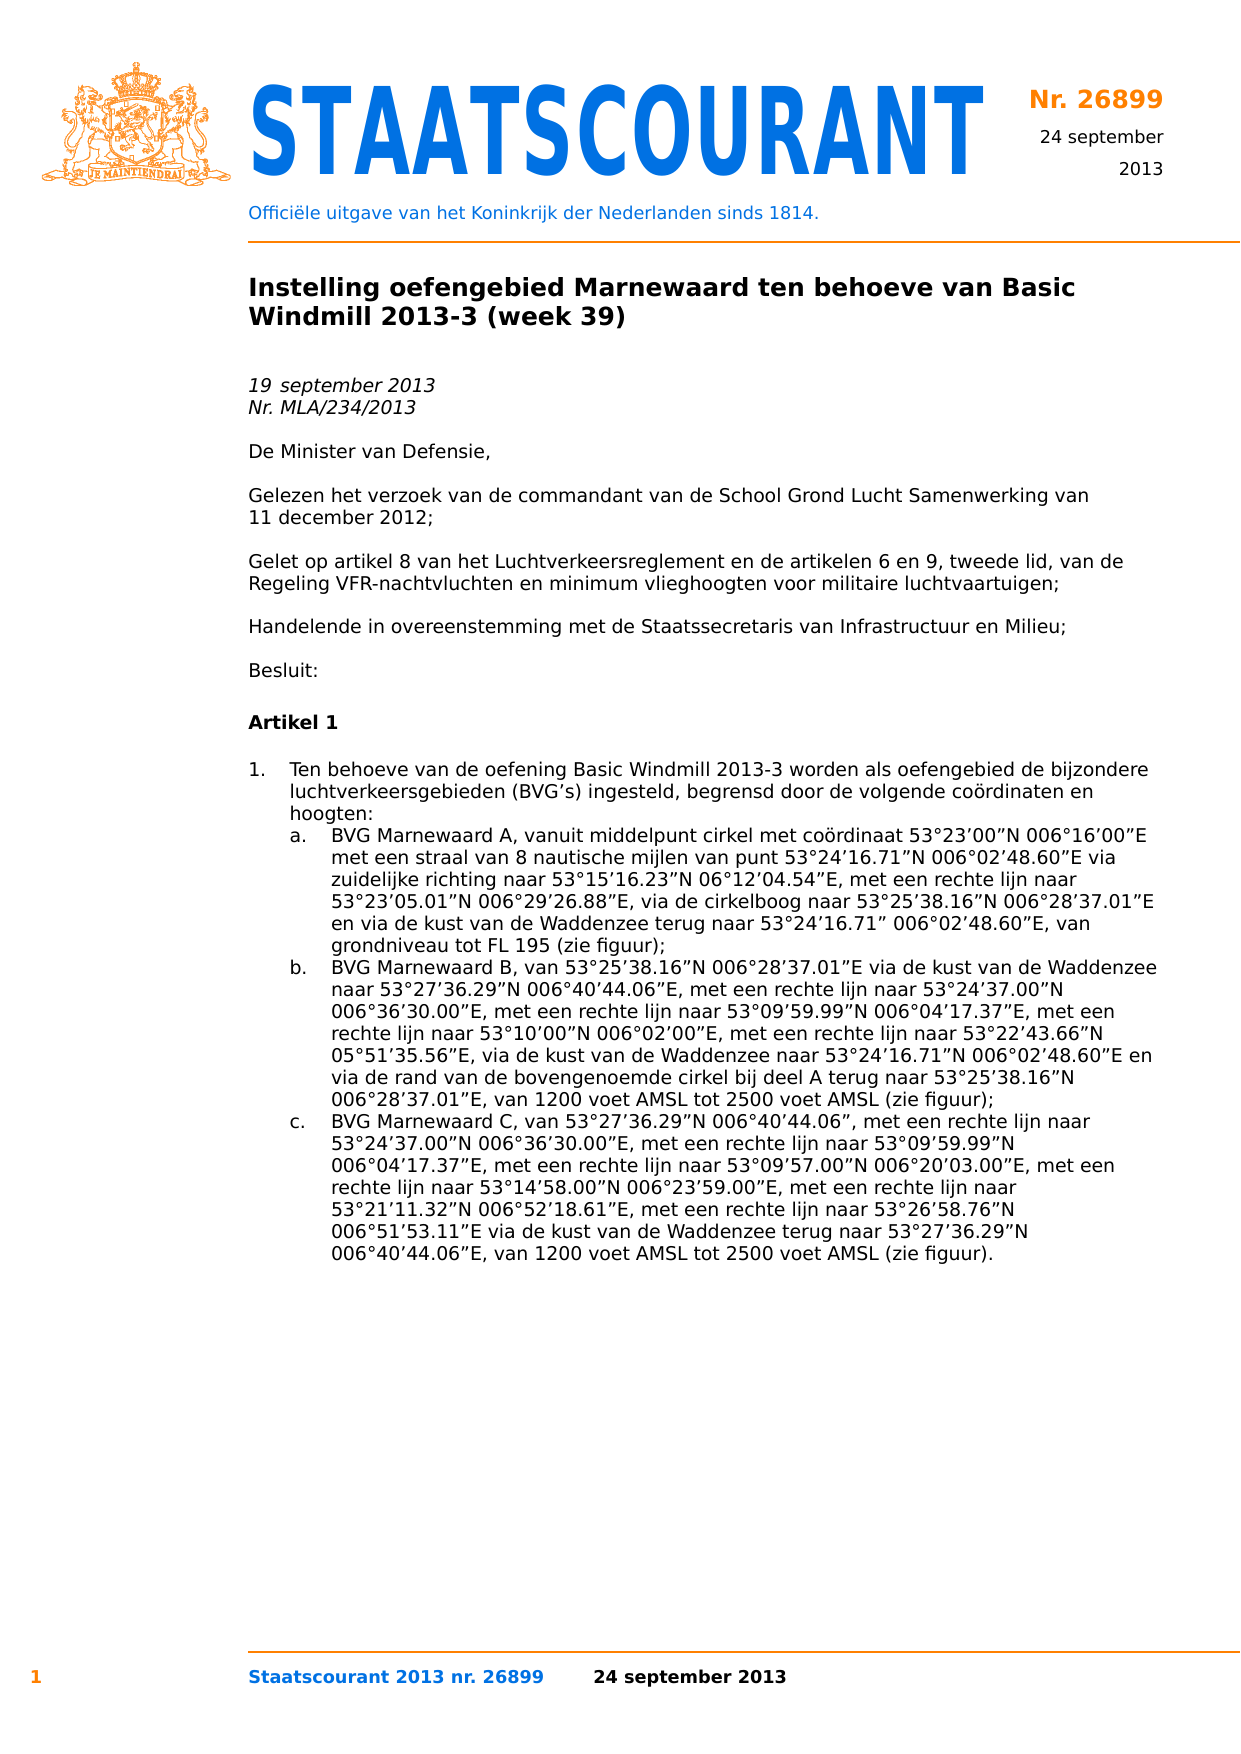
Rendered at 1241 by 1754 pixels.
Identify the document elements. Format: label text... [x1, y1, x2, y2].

text 1. Ten behoeve van de oefening Basic Windmill 2013-3 worden als oefengebied de bijzondere luchtverkeersgebieden (BVG’s) ingesteld, begrensd door de volgende coördinaten en hoogten: [248, 759, 1163, 825]
picture [41, 62, 231, 186]
text 19 september 2013 [248, 375, 1163, 397]
text Nr. MLA/234/2013 [248, 397, 1163, 419]
text b. BVG Marnewaard B, van 53°25’38.16”N 006°28’37.01”E via de kust van de Waddenzee naar 53°27’36.29”N 006°40’44.06”E, met een rechte lijn naar 53°24’37.00”N 006°36’30.00”E, met een rechte lijn naar 53°09’59.99”N 006°04’17.37”E, met een rechte lijn naar 53°10’00”N 006°02’00”E, met een rechte lijn naar 53°22’43.66”N 05°51’35.56”E, via de kust van de Waddenzee naar 53°24’16.71”N 006°02’48.60”E en via de rand van de bovengenoemde cirkel bij deel A terug naar 53°25’38.16”N 006°28’37.01”E, van 1200 voet AMSL tot 2500 voet AMSL (zie figuur); [289, 957, 1163, 1111]
table_header Nr. 26899 [998, 62, 1240, 121]
table_cell 24 september [998, 121, 1240, 153]
text Besluit: [248, 660, 1163, 682]
text c. BVG Marnewaard C, van 53°27’36.29”N 006°40’44.06”, met een rechte lijn naar 53°24’37.00”N 006°36’30.00”E, met een rechte lijn naar 53°09’59.99”N 006°04’17.37”E, met een rechte lijn naar 53°09’57.00”N 006°20’03.00”E, met een rechte lijn naar 53°14’58.00”N 006°23’59.00”E, met een rechte lijn naar 53°21’11.32”N 006°52’18.61”E, met een rechte lijn naar 53°26’58.76”N 006°51’53.11”E via de kust van de Waddenzee terug naar 53°27’36.29”N 006°40’44.06”E, van 1200 voet AMSL tot 2500 voet AMSL (zie figuur). [289, 1111, 1163, 1265]
table_cell Officiële uitgave van het Koninkrijk der Nederlanden sinds 1814. [248, 203, 1240, 241]
text Handelende in overeenstemming met de Staatssecretaris van Infrastructuur en Milieu; [248, 616, 1163, 638]
text Gelet op artikel 8 van het Luchtverkeersreglement en de artikelen 6 en 9, tweede lid, van de Regeling VFR-nachtvluchten en minimum vlieghoogten voor militaire luchtvaartuigen; [248, 551, 1163, 594]
table_cell 2013 [998, 153, 1240, 203]
text Gelezen het verzoek van de commandant van de School Grond Lucht Samenwerking van 11 december 2012; [248, 485, 1163, 529]
text a. BVG Marnewaard A, vanuit middelpunt cirkel met coördinaat 53°23’00”N 006°16’00”E met een straal van 8 nautische mijlen van punt 53°24’16.71”N 006°02’48.60”E via zuidelijke richting naar 53°15’16.23”N 06°12’04.54”E, met een rechte lijn naar 53°23’05.01”N 006°29’26.88”E, via de cirkelboog naar 53°25’38.16”N 006°28’37.01”E en via de kust van de Waddenzee terug naar 53°24’16.71” 006°02’48.60”E, van grondniveau tot FL 195 (zie figuur); [289, 825, 1163, 957]
text De Minister van Defensie, [248, 441, 1163, 463]
table_header STAATSCOURANT [248, 62, 998, 203]
subtitle Artikel 1 [248, 712, 1163, 734]
subtitle Instelling oefengebied Marnewaard ten behoeve van Basic Windmill 2013-3 (week 39) [248, 273, 1163, 331]
table_header [25, 62, 248, 241]
